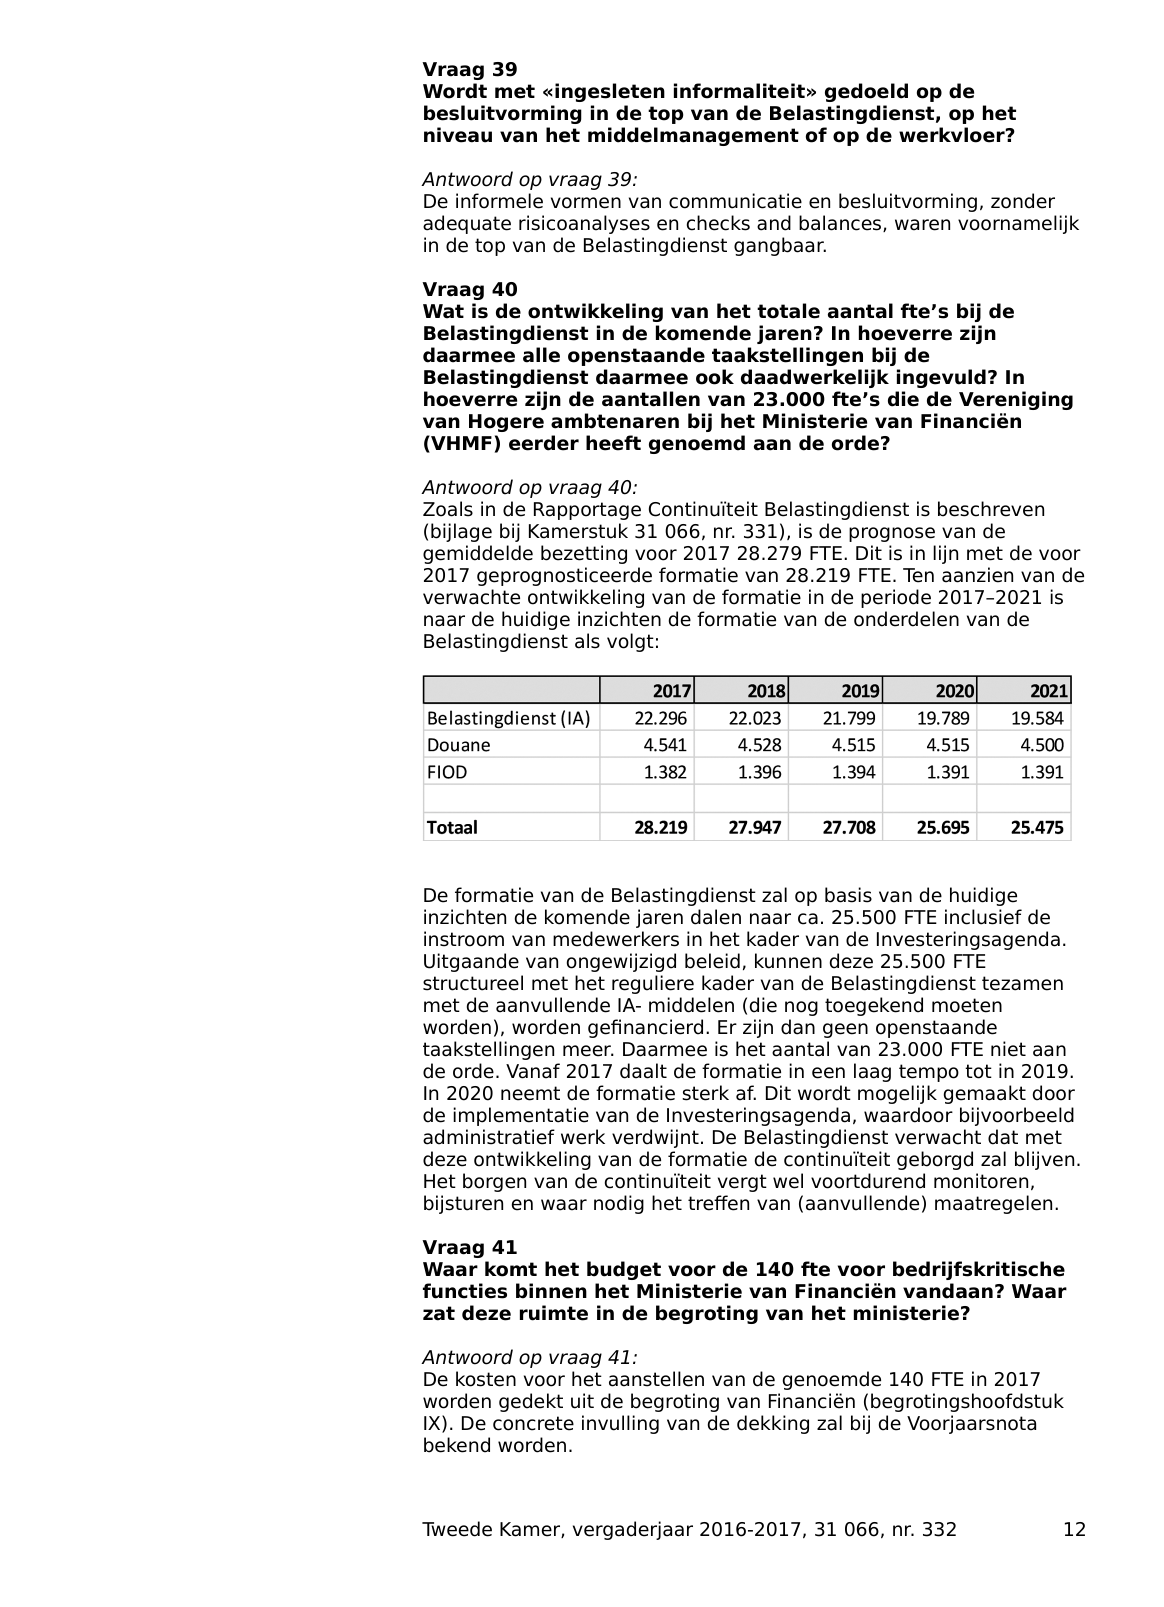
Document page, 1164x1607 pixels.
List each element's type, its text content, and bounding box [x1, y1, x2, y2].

text De kosten voor het aanstellen van de genoemde 140 FTE in 2017 worden gedekt uit de begroting van Financiën (begrotingshoofdstuk IX). De concrete invulling van de dekking zal bij de Voorjaarsnota bekend worden. [422, 1369, 1087, 1457]
picture [422, 675, 1072, 841]
text Zoals in de Rapportage Continuïteit Belastingdienst is beschreven (bijlage bij Kamerstuk 31 066, nr. 331), is de prognose van de gemiddelde bezetting voor 2017 28.279 FTE. Dit is in lijn met de voor 2017 geprognosticeerde formatie van 28.219 FTE. Ten aanzien van de verwachte ontwikkeling van de formatie in de periode 2017–2021 is naar de huidige inzichten de formatie van de onderdelen van de Belastingdienst als volgt: [422, 499, 1087, 653]
text Antwoord op vraag 40: [422, 477, 1087, 499]
text Wat is de ontwikkeling van het totale aantal fte’s bij de Belastingdienst in de komende jaren? In hoeverre zijn daarmee alle openstaande taakstellingen bij de Belastingdienst daarmee ook daadwerkelijk ingevuld? In hoeverre zijn de aantallen van 23.000 fte’s die de Vereniging van Hogere ambtenaren bij het Ministerie van Financiën (VHMF) eerder heeft genoemd aan de orde? [422, 301, 1087, 455]
text Vraag 39 [422, 59, 1087, 81]
text Vraag 40 [422, 279, 1087, 301]
text De informele vormen van communicatie en besluitvorming, zonder adequate risicoanalyses en checks and balances, waren voornamelijk in de top van de Belastingdienst gangbaar. [422, 191, 1087, 257]
text Antwoord op vraag 39: [422, 169, 1087, 191]
text Vraag 41 [422, 1237, 1087, 1259]
text De formatie van de Belastingdienst zal op basis van de huidige inzichten de komende jaren dalen naar ca. 25.500 FTE inclusief de instroom van medewerkers in het kader van de Investeringsagenda. Uitgaande van ongewijzigd beleid, kunnen deze 25.500 FTE structureel met het reguliere kader van de Belastingdienst tezamen met de aanvullende IA- middelen (die nog toegekend moeten worden), worden gefinancierd. Er zijn dan geen openstaande taakstellingen meer. Daarmee is het aantal van 23.000 FTE niet aan de orde. Vanaf 2017 daalt de formatie in een laag tempo tot in 2019. In 2020 neemt de formatie sterk af. Dit wordt mogelijk gemaakt door de implementatie van de Investeringsagenda, waardoor bijvoorbeeld administratief werk verdwijnt. De Belastingdienst verwacht dat met deze ontwikkeling van de formatie de continuïteit geborgd zal blijven. Het borgen van de continuïteit vergt wel voortdurend monitoren, bijsturen en waar nodig het treffen van (aanvullende) maatregelen. [422, 885, 1087, 1214]
text Antwoord op vraag 41: [422, 1347, 1087, 1369]
text Wordt met «ingesleten informaliteit» gedoeld op de besluitvorming in de top van de Belastingdienst, op het niveau van het middelmanagement of op de werkvloer? [422, 81, 1087, 147]
text Waar komt het budget voor de 140 fte voor bedrijfskritische functies binnen het Ministerie van Financiën vandaan? Waar zat deze ruimte in de begroting van het ministerie? [422, 1259, 1087, 1324]
